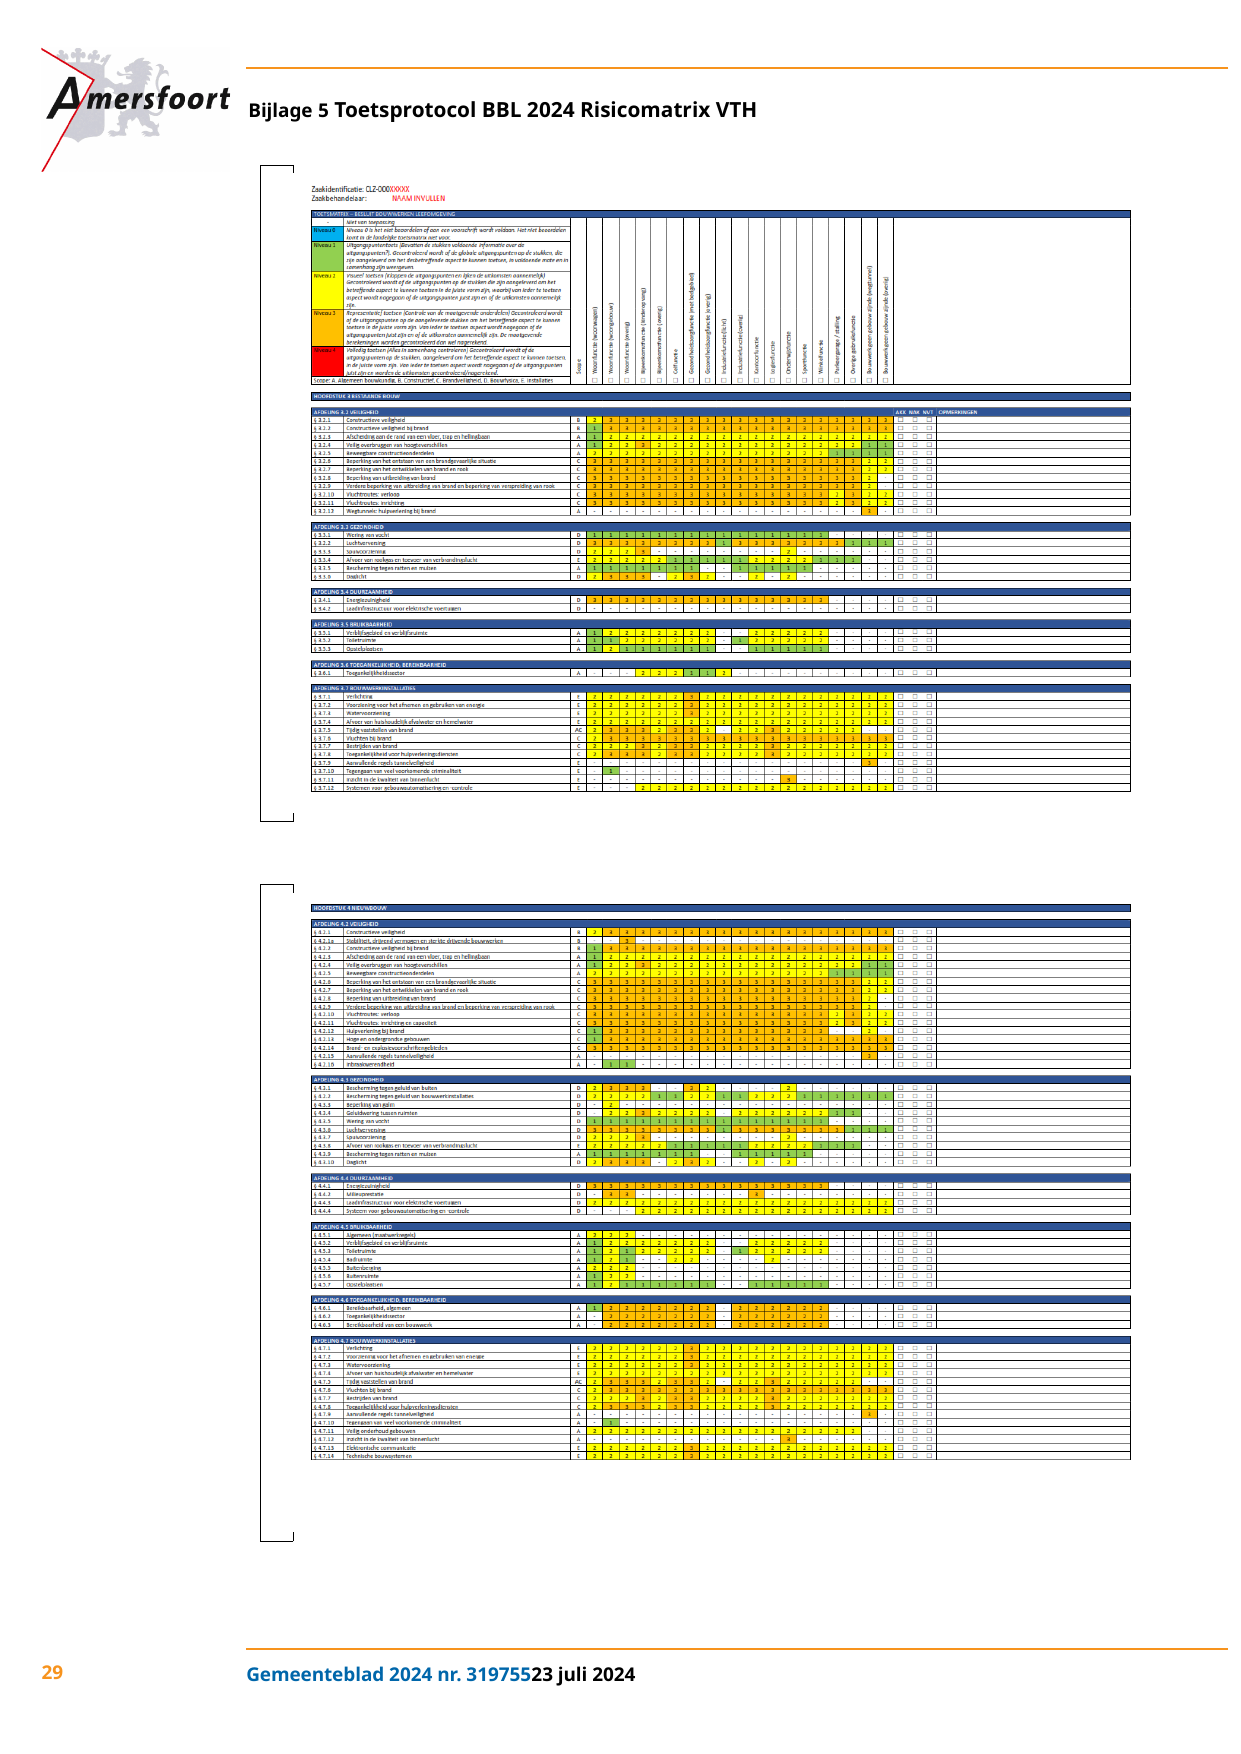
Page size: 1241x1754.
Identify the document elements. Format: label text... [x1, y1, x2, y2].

picture [268, 893, 1173, 1532]
picture [268, 173, 1173, 813]
picture [41, 47, 231, 172]
text Bijlage 5 Toetsprotocol BBL 2024 Risicomatrix VTH [248, 95, 1152, 123]
